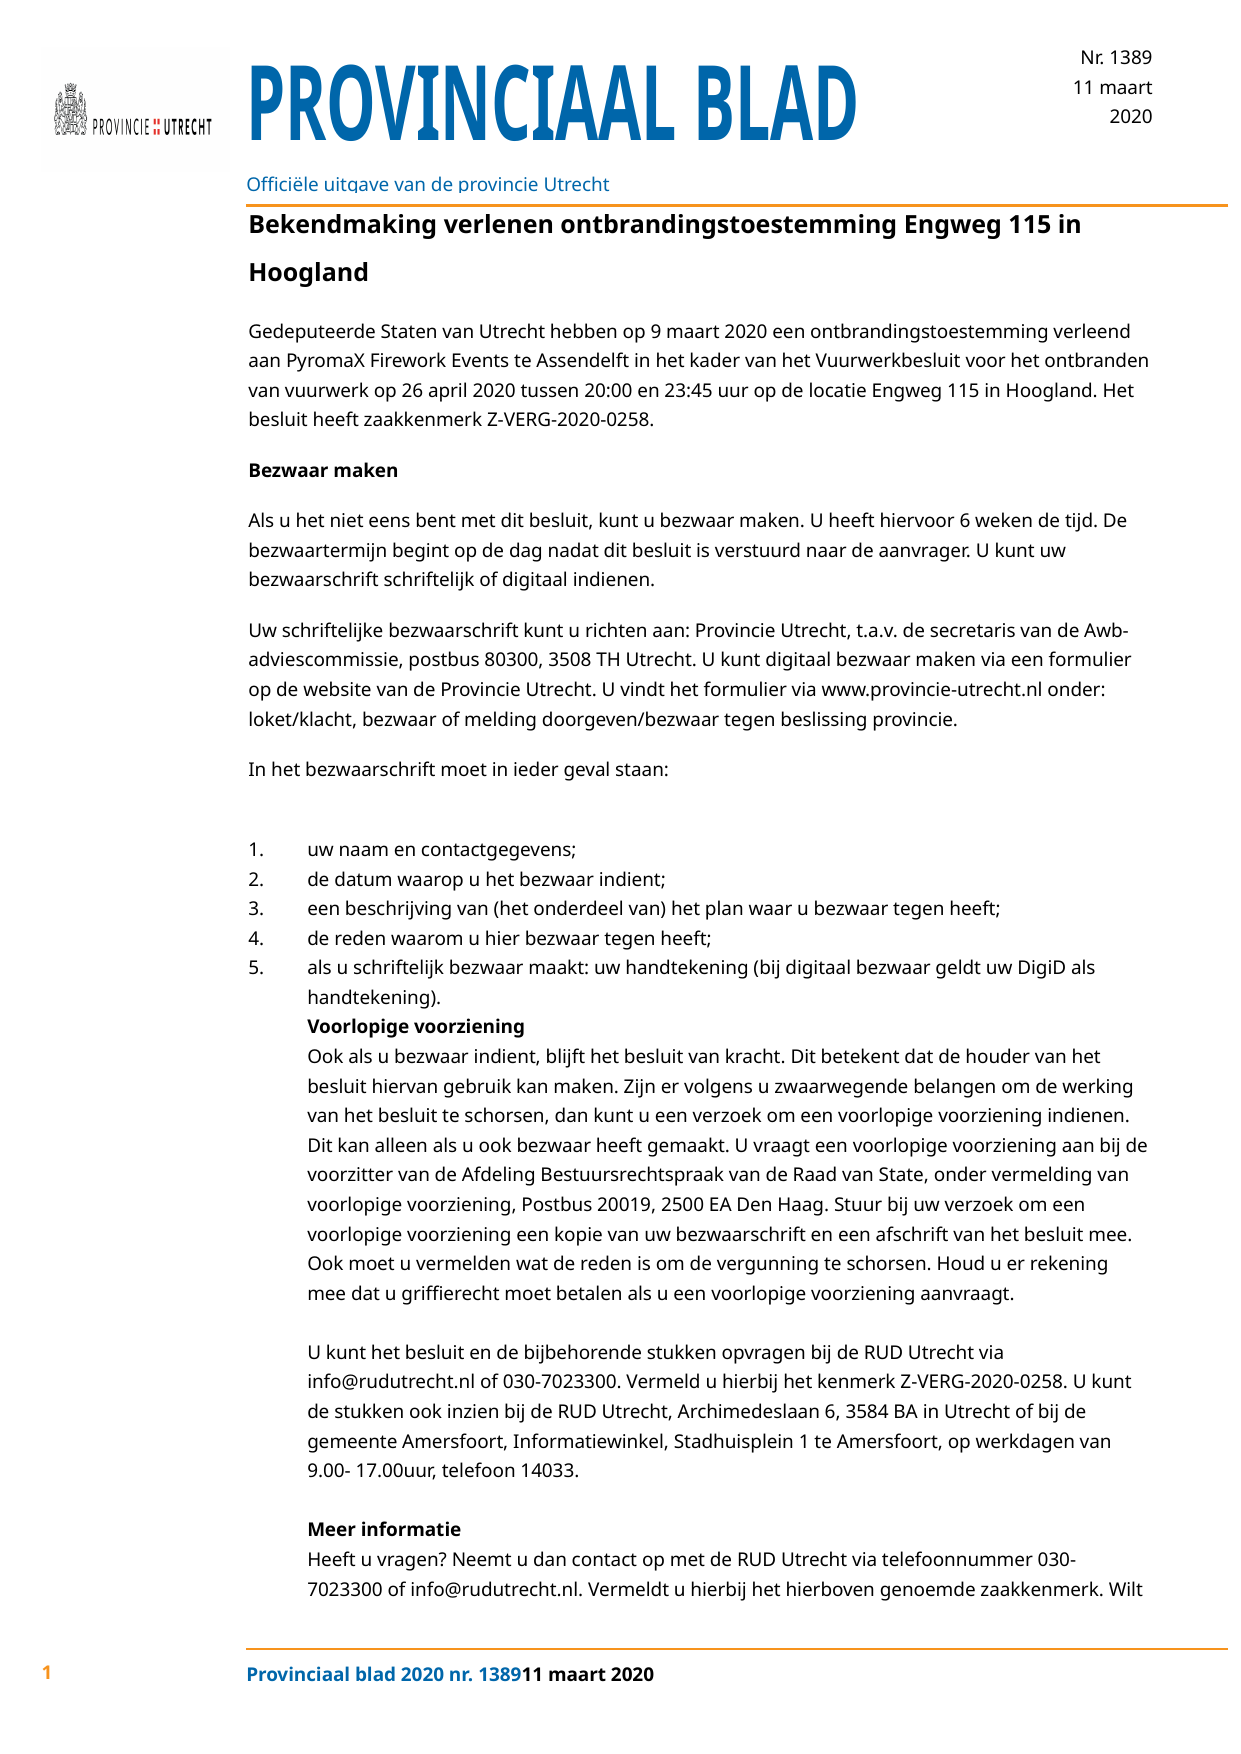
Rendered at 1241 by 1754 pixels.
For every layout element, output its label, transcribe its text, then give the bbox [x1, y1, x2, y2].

text Bekendmaking verlenen ontbrandingstoestemming Engweg 115 in Hoogland [248, 207, 1152, 288]
text Gedeputeerde Staten van Utrecht hebben op 9 maart 2020 een ontbrandingstoestemming verleend aan PyromaX Firework Events te Assendelft in het kader van het Vuurwerkbesluit voor het ontbranden van vuurwerk op 26 april 2020 tussen 20:00 en 23:45 uur op de locatie Engweg 115 in Hoogland. Het besluit heeft zaakkenmerk Z-VERG-2020-0258. [248, 318, 1152, 432]
list als u schriftelijk bezwaar maakt: uw handtekening (bij digitaal bezwaar geldt uw DigiD als handtekening). [248, 954, 1152, 1010]
list Meer informatie [248, 1517, 1152, 1542]
picture [41, 47, 231, 172]
list een beschrijving van (het onderdeel van) het plan waar u bezwaar tegen heeft; [248, 895, 1152, 921]
list Voorlopige voorziening [248, 1014, 1152, 1039]
text Uw schriftelijke bezwaarschrift kunt u richten aan: Provincie Utrecht, t.a.v. de secretaris van de Awb-adviescommissie, postbus 80300, 3508 TH Utrecht. U kunt digitaal bezwaar maken via een formulier op de website van de Provincie Utrecht. U vindt het formulier via www.provincie-utrecht.nl onder: loket/klacht, bezwaar of melding doorgeven/bezwaar tegen beslissing provincie. [248, 617, 1152, 732]
list Heeft u vragen? Neemt u dan contact op met de RUD Utrecht via telefoonnummer 030-7023300 of info@rudutrecht.nl. Vermeldt u hierbij het hierboven genoemde zaakkenmerk. Wilt [248, 1546, 1152, 1602]
list uw naam en contactgegevens; [248, 836, 1152, 862]
text In het bezwaarschrift moet in ieder geval staan: [248, 756, 1152, 782]
list de datum waarop u het bezwaar indient; [248, 866, 1152, 892]
text Bezwaar maken [248, 457, 1152, 483]
list U kunt het besluit en de bijbehorende stukken opvragen bij de RUD Utrecht via info@rudutrecht.nl of 030-7023300. Vermeld u hierbij het kenmerk Z-VERG-2020-0258. U kunt de stukken ook inzien bij de RUD Utrecht, Archimedeslaan 6, 3584 BA in Utrecht of bij de gemeente Amersfoort, Informatiewinkel, Stadhuisplein 1 te Amersfoort, op werkdagen van 9.00- 17.00uur, telefoon 14033. [248, 1339, 1152, 1483]
list de reden waarom u hier bezwaar tegen heeft; [248, 925, 1152, 951]
list Ook als u bezwaar indient, blijft het besluit van kracht. Dit betekent dat de houder van het besluit hiervan gebruik kan maken. Zijn er volgens u zwaarwegende belangen om de werking van het besluit te schorsen, dan kunt u een verzoek om een voorlopige voorziening indienen. Dit kan alleen als u ook bezwaar heeft gemaakt. U vraagt een voorlopige voorziening aan bij de voorzitter van de Afdeling Bestuursrechtspraak van de Raad van State, onder vermelding van voorlopige voorziening, Postbus 20019, 2500 EA Den Haag. Stuur bij uw verzoek om een voorlopige voorziening een kopie van uw bezwaarschrift en een afschrift van het besluit mee. Ook moet u vermelden wat de reden is om de vergunning te schorsen. Houd u er rekening mee dat u griffierecht moet betalen als u een voorlopige voorziening aanvraagt. [248, 1043, 1152, 1306]
text Als u het niet eens bent met dit besluit, kunt u bezwaar maken. U heeft hiervoor 6 weken de tijd. De bezwaartermijn begint op de dag nadat dit besluit is verstuurd naar de aanvrager. U kunt uw bezwaarschrift schriftelijk of digitaal indienen. [248, 507, 1152, 592]
